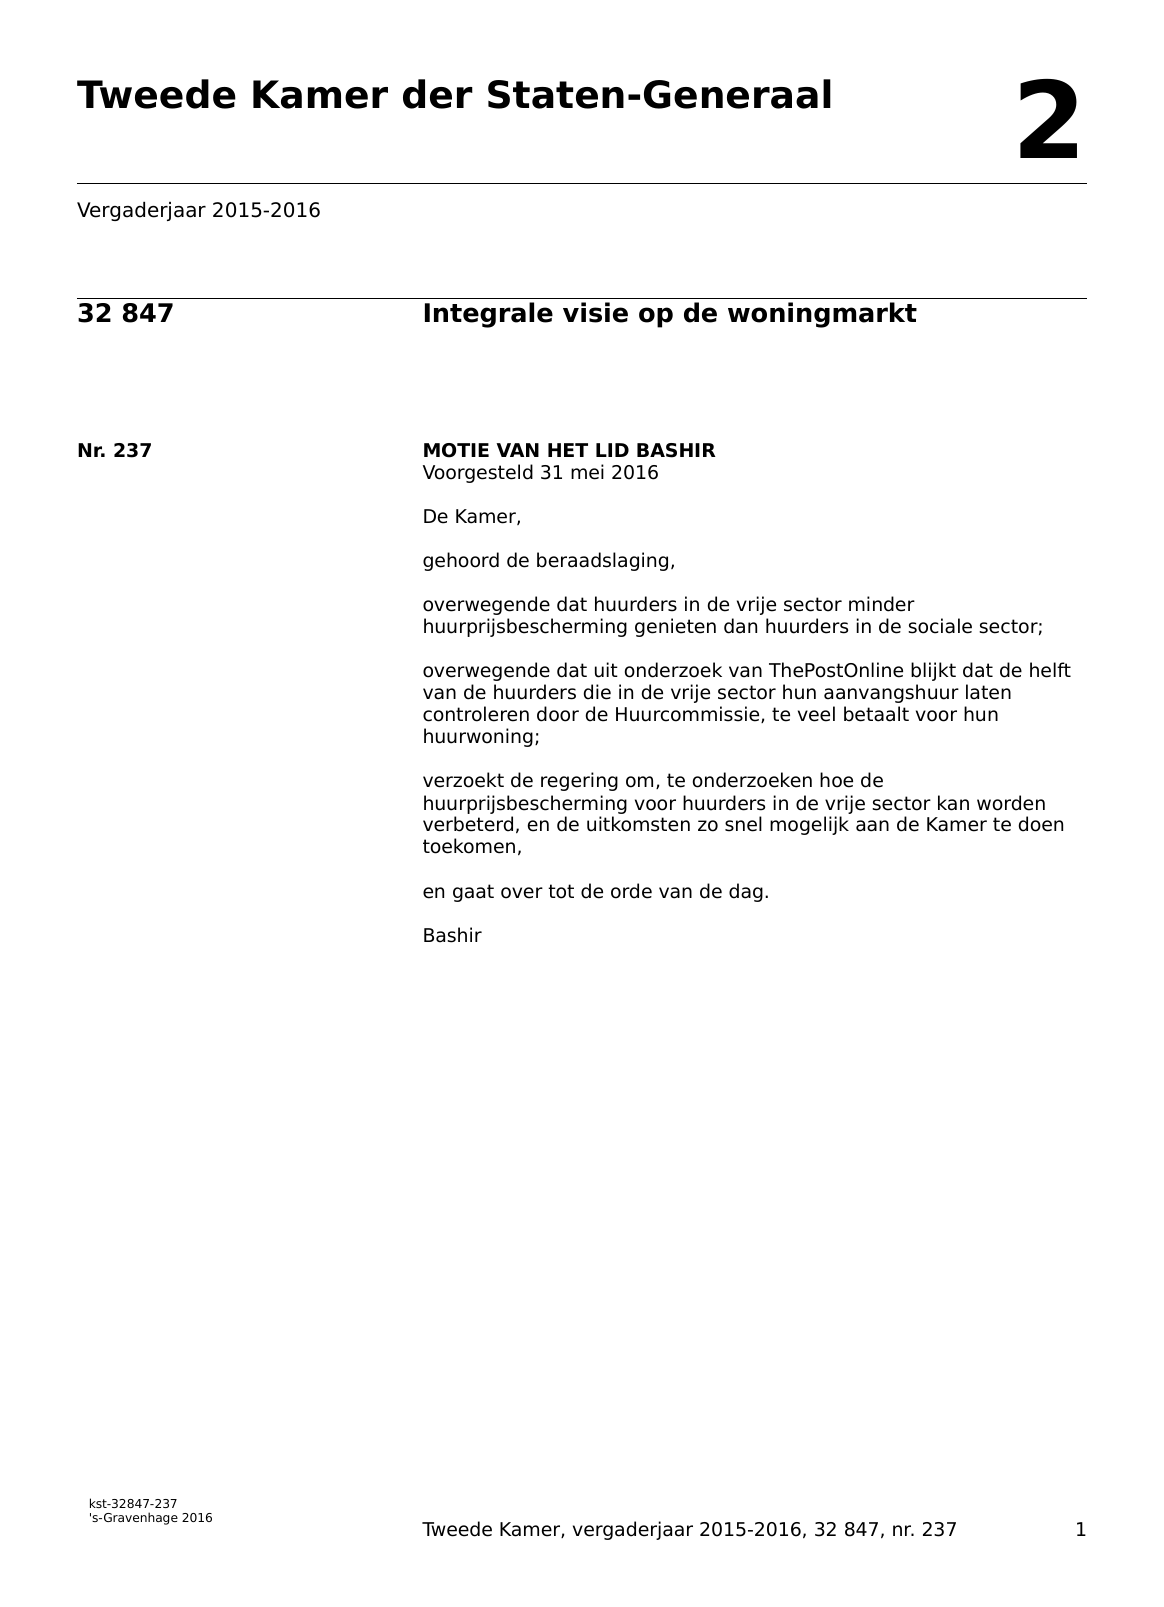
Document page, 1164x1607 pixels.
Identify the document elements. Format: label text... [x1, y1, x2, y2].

table_header Tweede Kamer der Staten-Generaal [77, 59, 886, 183]
text en gaat over tot de orde van de dag. [422, 881, 1087, 902]
subtitle 32 847 Integrale visie op de woningmarkt [77, 299, 1087, 329]
text 's-Gravenhage 2016 [88, 1511, 323, 1525]
subtitle Nr. 237 MOTIE VAN HET LID BASHIR [77, 440, 1087, 462]
table_header 2 [886, 59, 1087, 183]
text kst-32847-237 [88, 1497, 323, 1511]
text overwegende dat uit onderzoek van ThePostOnline blijkt dat de helft van de huurders die in de vrije sector hun aanvangshuur laten controleren door de Huurcommissie, te veel betaalt voor hun huurwoning; [422, 660, 1087, 748]
text gehoord de beraadslaging, [422, 550, 1087, 572]
text De Kamer, [422, 506, 1087, 528]
text verzoekt de regering om, te onderzoeken hoe de huurprijsbescherming voor huurders in de vrije sector kan worden verbeterd, en de uitkomsten zo snel mogelijk aan de Kamer te doen toekomen, [422, 770, 1087, 858]
text Voorgesteld 31 mei 2016 [422, 462, 1087, 484]
text Bashir [422, 925, 1087, 947]
text overwegende dat huurders in de vrije sector minder huurprijsbescherming genieten dan huurders in de sociale sector; [422, 594, 1087, 638]
table_cell Vergaderjaar 2015-2016 [77, 184, 1087, 298]
